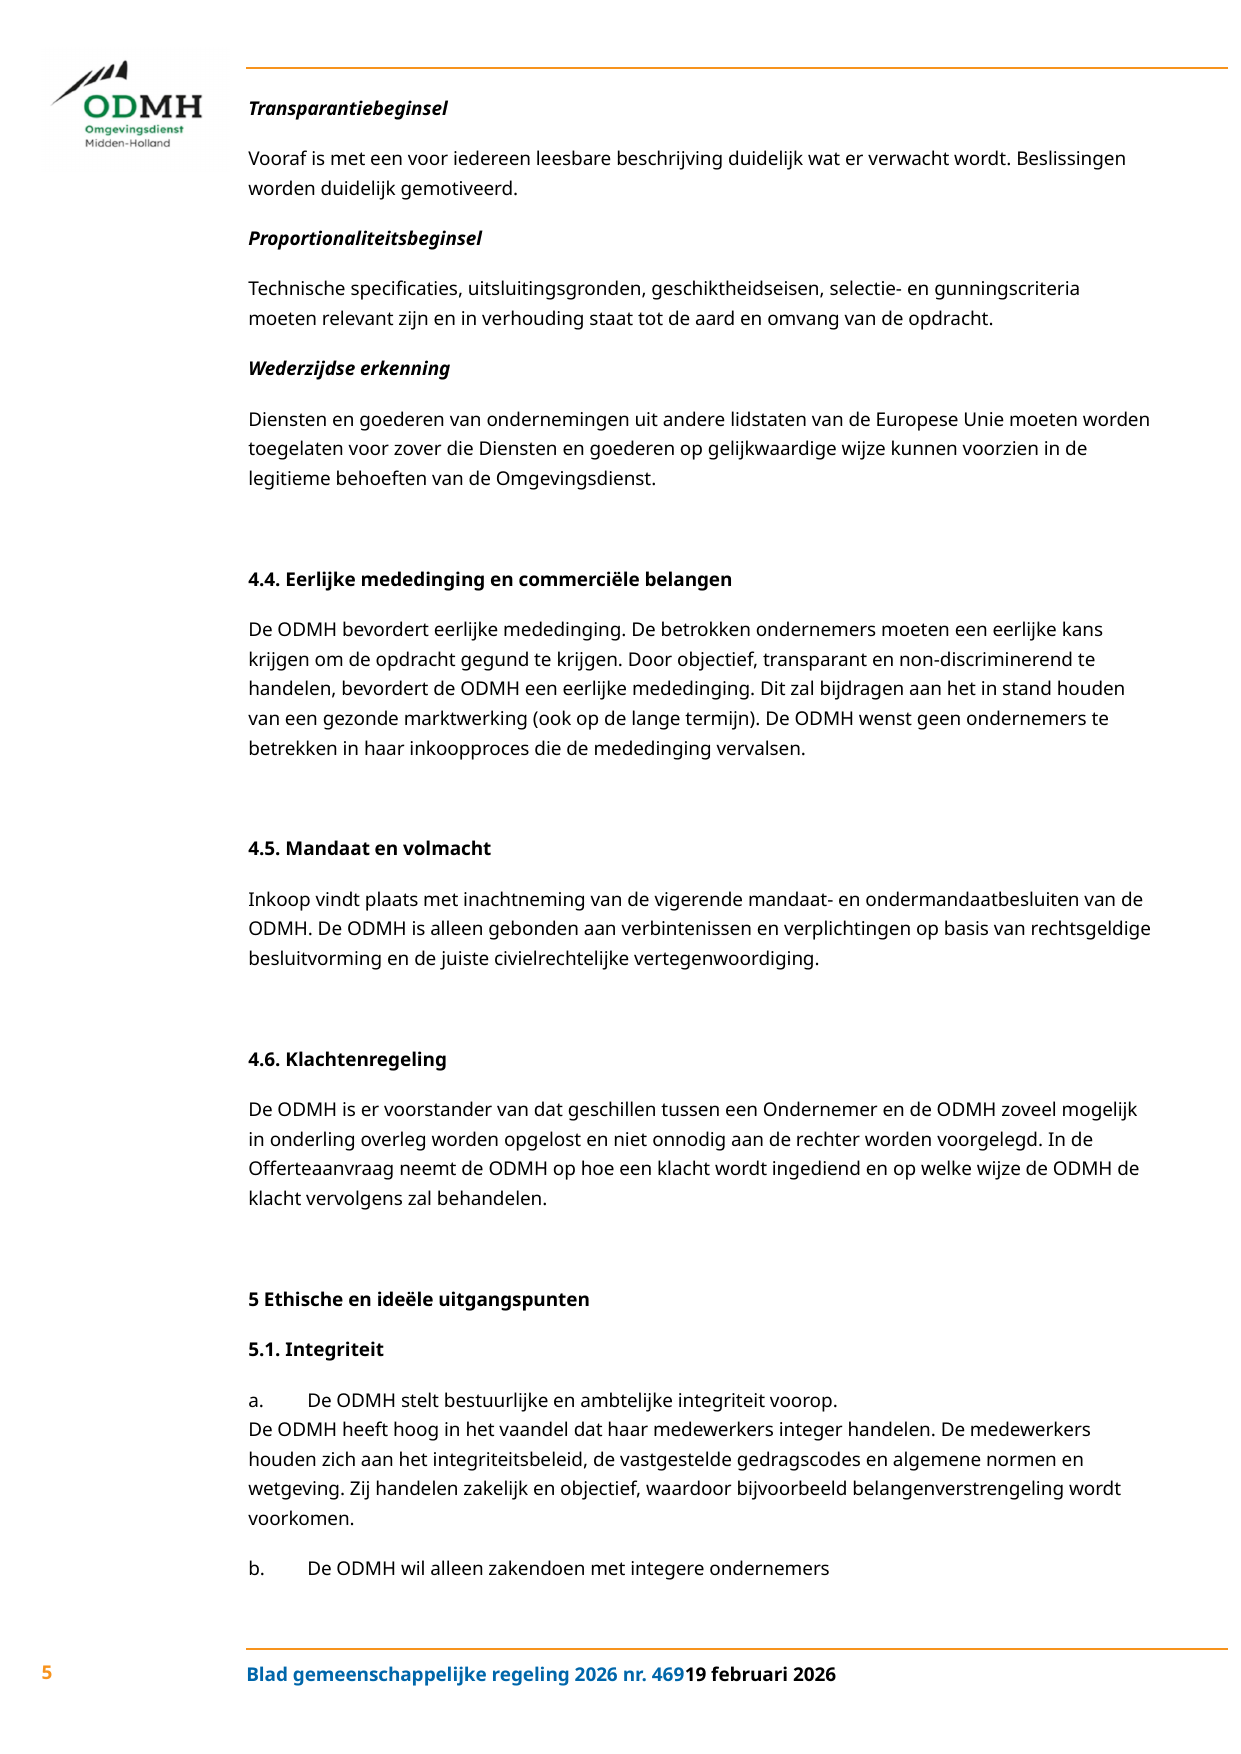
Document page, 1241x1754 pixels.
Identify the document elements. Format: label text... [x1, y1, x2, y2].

text Inkoop vindt plaats met inachtneming van de vigerende mandaat- en ondermandaatbesluiten van de ODMH. De ODMH is alleen gebonden aan verbintenissen en verplichtingen op basis van rechtsgeldige besluitvorming en de juiste civielrechtelijke vertegenwoordiging. [248, 886, 1152, 971]
text 4.5. Mandaat en volmacht [248, 836, 1152, 861]
text Wederzijdse erkenning [248, 356, 1152, 381]
list De ODMH wil alleen zakendoen met integere ondernemers [248, 1556, 1152, 1581]
text 5.1. Integriteit [248, 1336, 1152, 1362]
text 4.4. Eerlijke mededinging en commerciële belangen [248, 566, 1152, 592]
text Technische specificaties, uitsluitingsgronden, geschiktheidseisen, selectie- en gunningscriteria moeten relevant zijn en in verhouding staat tot de aard en omvang van de opdracht. [248, 276, 1152, 331]
text De ODMH heeft hoog in het vaandel dat haar medewerkers integer handelen. De medewerkers houden zich aan het integriteitsbeleid, de vastgestelde gedragscodes en algemene normen en wetgeving. Zij handelen zakelijk en objectief, waardoor bijvoorbeeld belangenverstrengeling wordt voorkomen. [248, 1416, 1152, 1531]
list De ODMH stelt bestuurlijke en ambtelijke integriteit voorop. [248, 1387, 1152, 1413]
text Vooraf is met een voor iedereen leesbare beschrijving duidelijk wat er verwacht wordt. Beslissingen worden duidelijk gemotiveerd. [248, 145, 1152, 201]
text 5 Ethische en ideële uitgangspunten [248, 1286, 1152, 1312]
text 4.6. Klachtenregeling [248, 1046, 1152, 1072]
text Transparantiebeginsel [248, 95, 1152, 121]
text De ODMH is er voorstander van dat geschillen tussen een Ondernemer en de ODMH zoveel mogelijk in onderling overleg worden opgelost en niet onnodig aan de rechter worden voorgelegd. In de Offerteaanvraag neemt de ODMH op hoe een klacht wordt ingediend en op welke wijze de ODMH de klacht vervolgens zal behandelen. [248, 1096, 1152, 1211]
text De ODMH bevordert eerlijke mededinging. De betrokken ondernemers moeten een eerlijke kans krijgen om de opdracht gegund te krijgen. Door objectief, transparant en non-discriminerend te handelen, bevordert de ODMH een eerlijke mededinging. Dit zal bijdragen aan het in stand houden van een gezonde marktwerking (ook op de lange termijn). De ODMH wenst geen ondernemers te betrekken in haar inkoopproces die de mededinging vervalsen. [248, 616, 1152, 761]
picture [41, 47, 231, 172]
text Diensten en goederen van ondernemingen uit andere lidstaten van de Europese Unie moeten worden toegelaten voor zover die Diensten en goederen op gelijkwaardige wijze kunnen voorzien in de legitieme behoeften van de Omgevingsdienst. [248, 406, 1152, 491]
text Proportionaliteitsbeginsel [248, 225, 1152, 251]
